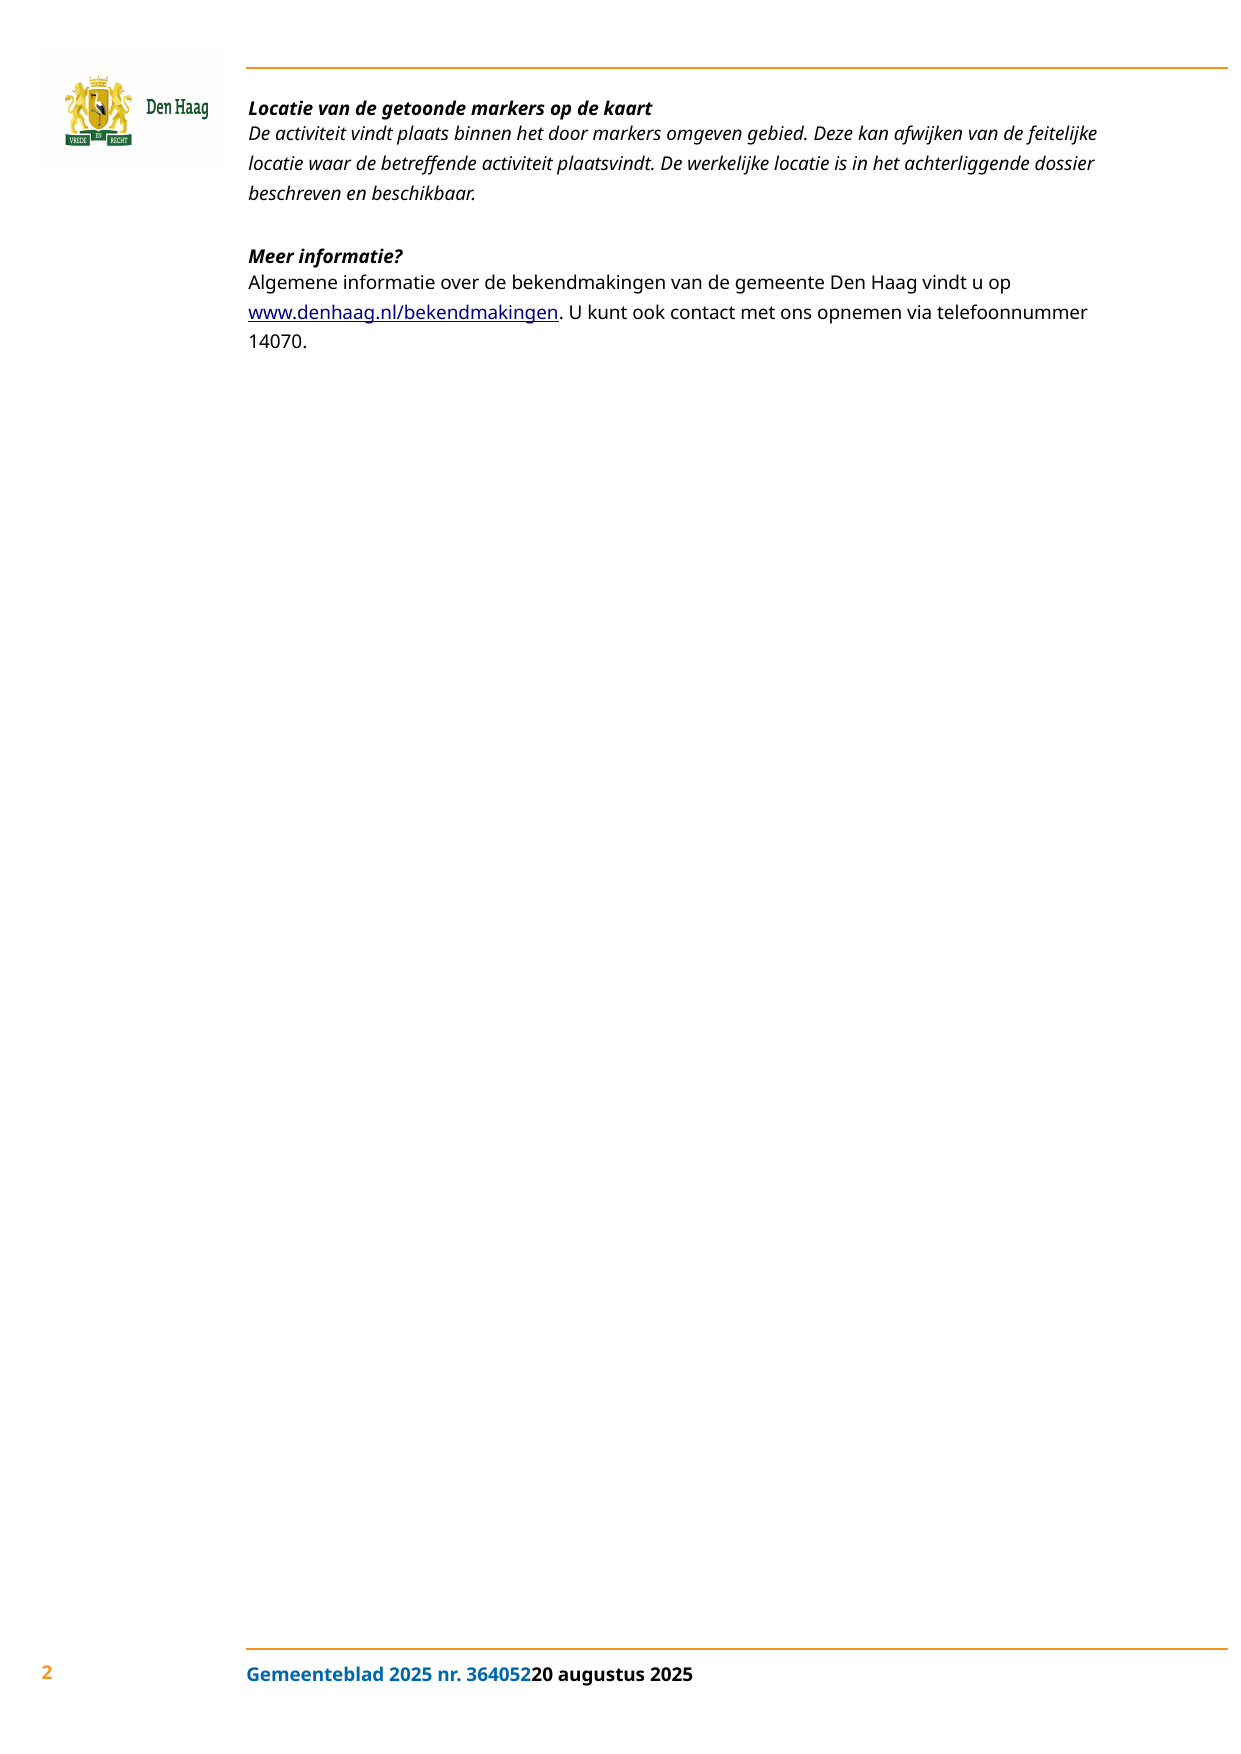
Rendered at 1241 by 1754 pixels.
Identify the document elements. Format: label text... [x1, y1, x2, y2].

text Algemene informatie over de bekendmakingen van de gemeente Den Haag vindt u op www.denhaag.nl/bekendmakingen. U kunt ook contact met ons opnemen via telefoonnummer 14070. [248, 269, 1152, 354]
picture [41, 47, 231, 172]
text Locatie van de getoonde markers op de kaart [248, 95, 1152, 121]
text Meer informatie? [248, 244, 1152, 269]
text De activiteit vindt plaats binnen het door markers omgeven gebied. Deze kan afwijken van de feitelijke locatie waar de betreffende activiteit plaatsvindt. De werkelijke locatie is in het achterliggende dossier beschreven en beschikbaar. [248, 121, 1152, 205]
